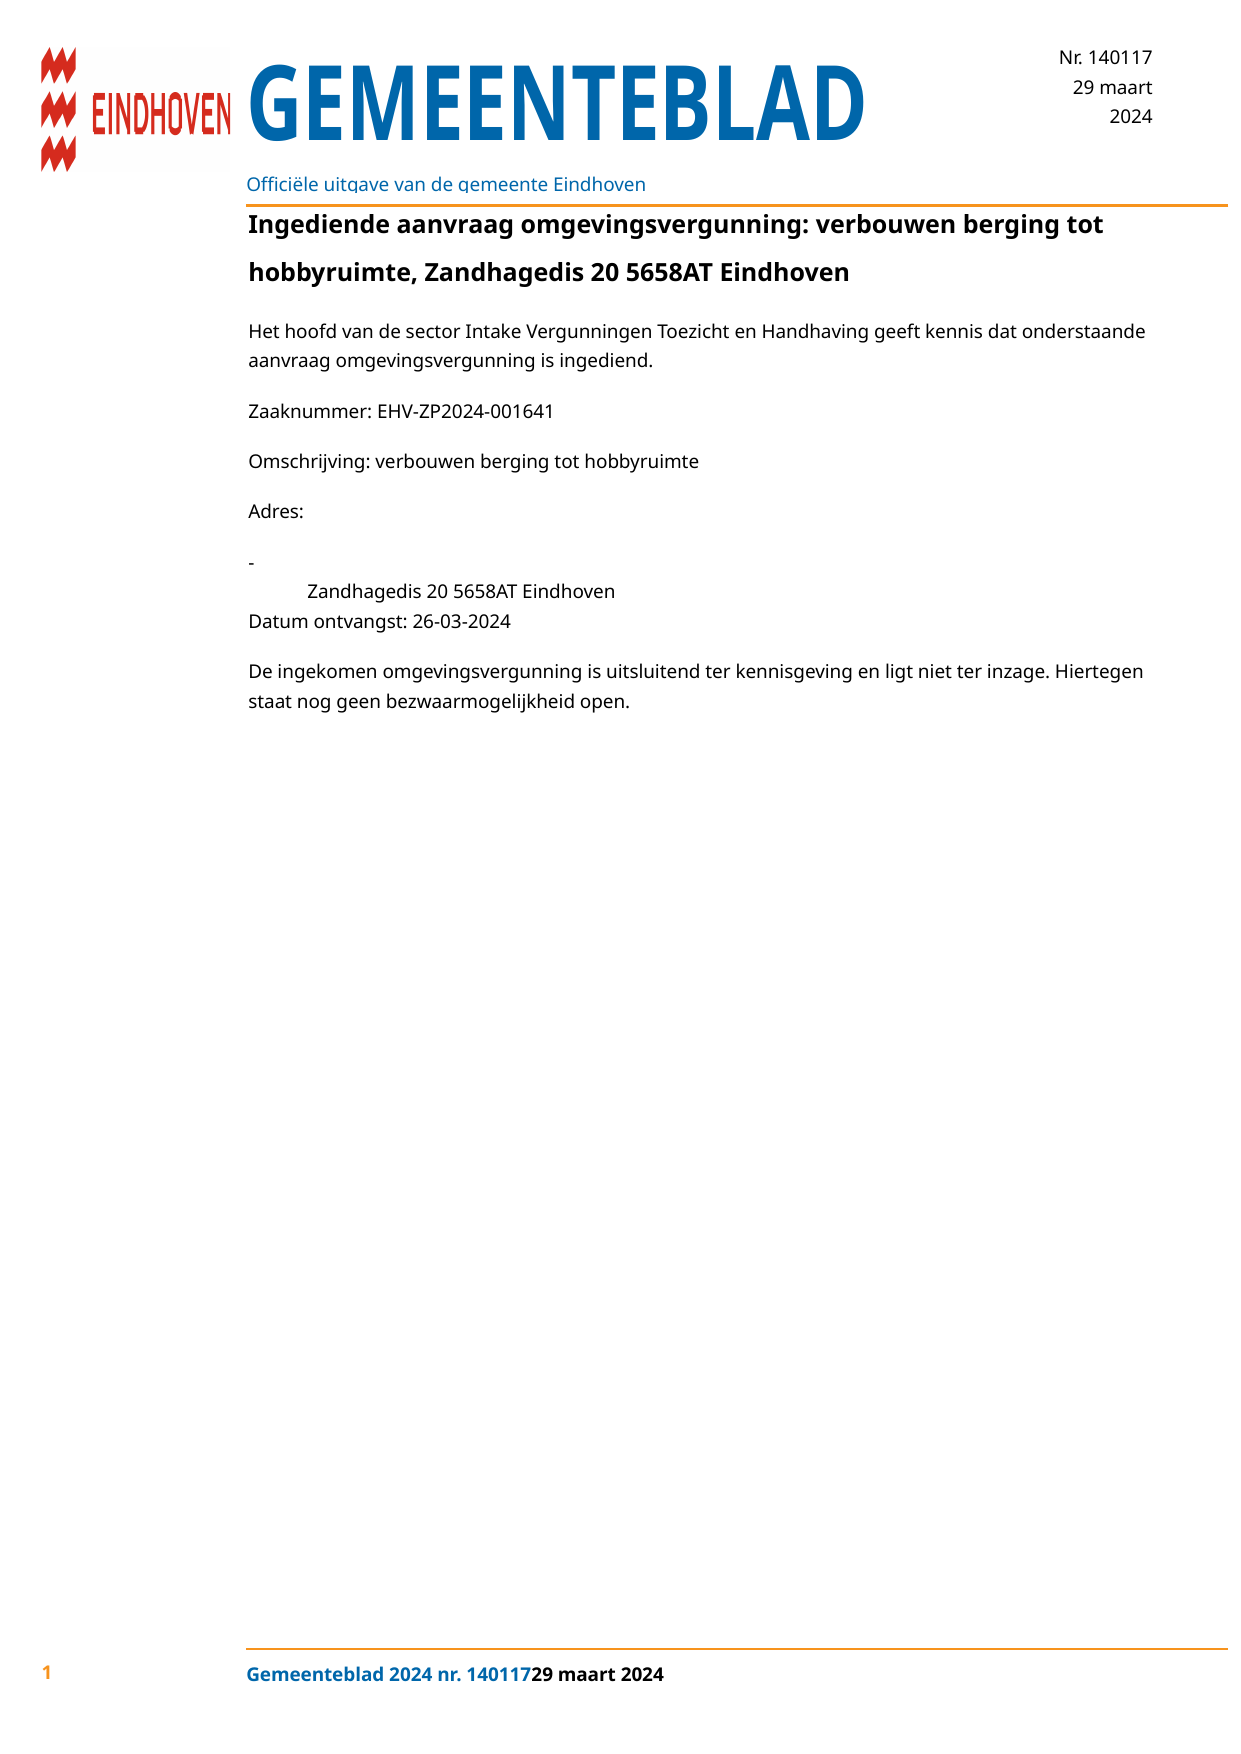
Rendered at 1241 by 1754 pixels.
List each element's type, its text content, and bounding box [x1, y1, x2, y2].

text Het hoofd van de sector Intake Vergunningen Toezicht en Handhaving geeft kennis dat onderstaande aanvraag omgevingsvergunning is ingediend. [248, 318, 1152, 373]
text Omschrijving: verbouwen berging tot hobbyruimte [248, 448, 1152, 474]
list Zandhagedis 20 5658AT Eindhoven [248, 579, 1152, 604]
picture [41, 47, 231, 172]
text Ingediende aanvraag omgevingsvergunning: verbouwen berging tot hobbyruimte, Zandhagedis 20 5658AT Eindhoven [248, 207, 1152, 288]
text Zaaknummer: EHV-ZP2024-001641 [248, 398, 1152, 424]
text Datum ontvangst: 26-03-2024 [248, 608, 1152, 634]
text Adres: [248, 499, 1152, 524]
text De ingekomen omgevingsvergunning is uitsluitend ter kennisgeving en ligt niet ter inzage. Hiertegen staat nog geen bezwaarmogelijkheid open. [248, 659, 1152, 714]
